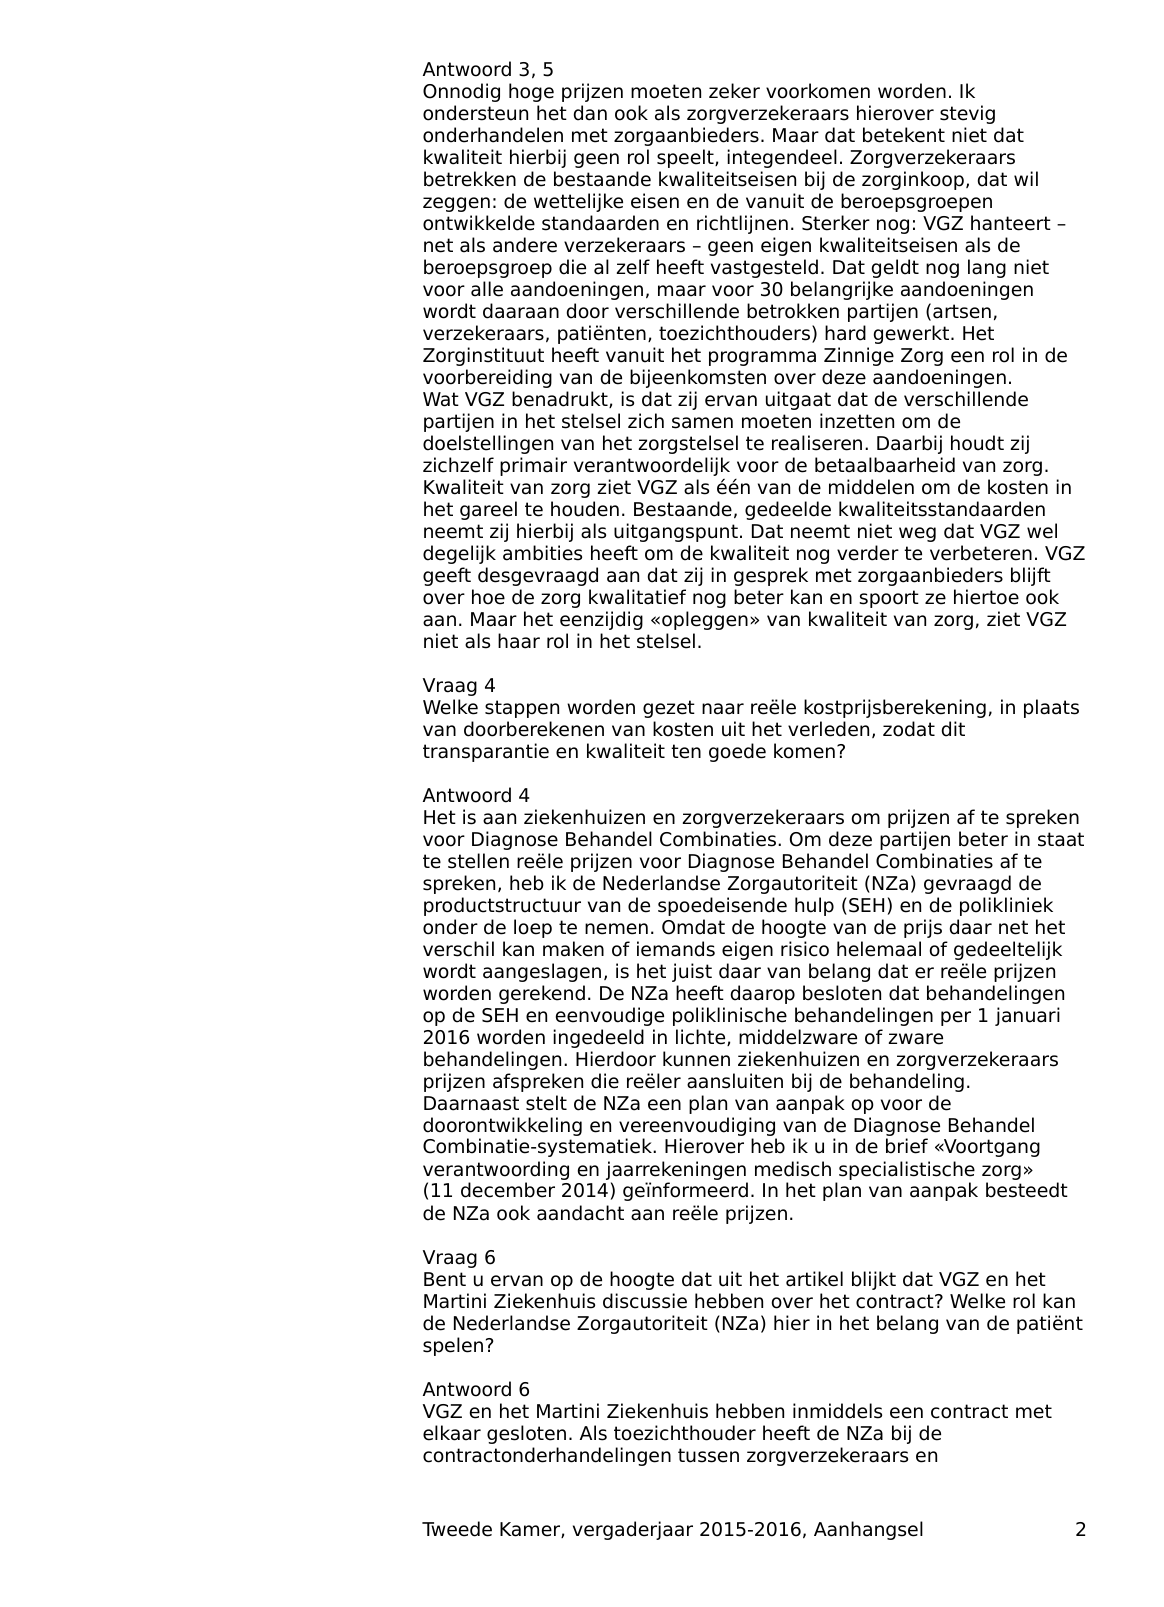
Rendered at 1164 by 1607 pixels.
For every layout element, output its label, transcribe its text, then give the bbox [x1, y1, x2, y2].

text Welke stappen worden gezet naar reële kostprijsberekening, in plaats van doorberekenen van kosten uit het verleden, zodat dit transparantie en kwaliteit ten goede komen? [422, 697, 1087, 763]
text Vraag 6 [422, 1247, 1087, 1268]
text Onnodig hoge prijzen moeten zeker voorkomen worden. Ik ondersteun het dan ook als zorgverzekeraars hierover stevig onderhandelen met zorgaanbieders. Maar dat betekent niet dat kwaliteit hierbij geen rol speelt, integendeel. Zorgverzekeraars betrekken de bestaande kwaliteitseisen bij de zorginkoop, dat wil zeggen: de wettelijke eisen en de vanuit de beroepsgroepen ontwikkelde standaarden en richtlijnen. Sterker nog: VGZ hanteert – net als andere verzekeraars – geen eigen kwaliteitseisen als de beroepsgroep die al zelf heeft vastgesteld. Dat geldt nog lang niet voor alle aandoeningen, maar voor 30 belangrijke aandoeningen wordt daaraan door verschillende betrokken partijen (artsen, verzekeraars, patiënten, toezichthouders) hard gewerkt. Het Zorginstituut heeft vanuit het programma Zinnige Zorg een rol in de voorbereiding van de bijeenkomsten over deze aandoeningen. [422, 81, 1087, 389]
text Antwoord 6 [422, 1379, 1087, 1401]
text Vraag 4 [422, 675, 1087, 697]
text Daarnaast stelt de NZa een plan van aanpak op voor de doorontwikkeling en vereenvoudiging van de Diagnose Behandel Combinatie-systematiek. Hierover heb ik u in de brief «Voortgang verantwoording en jaarrekeningen medisch specialistische zorg» (11 december 2014) geïnformeerd. In het plan van aanpak besteedt de NZa ook aandacht aan reële prijzen. [422, 1092, 1087, 1224]
text Antwoord 4 [422, 785, 1087, 807]
text VGZ en het Martini Ziekenhuis hebben inmiddels een contract met elkaar gesloten. Als toezichthouder heeft de NZa bij de contractonderhandelingen tussen zorgverzekeraars en [422, 1401, 1087, 1467]
text Antwoord 3, 5 [422, 59, 1087, 81]
text Wat VGZ benadrukt, is dat zij ervan uitgaat dat de verschillende partijen in het stelsel zich samen moeten inzetten om de doelstellingen van het zorgstelsel te realiseren. Daarbij houdt zij zichzelf primair verantwoordelijk voor de betaalbaarheid van zorg. Kwaliteit van zorg ziet VGZ als één van de middelen om de kosten in het gareel te houden. Bestaande, gedeelde kwaliteitsstandaarden neemt zij hierbij als uitgangspunt. Dat neemt niet weg dat VGZ wel degelijk ambities heeft om de kwaliteit nog verder te verbeteren. VGZ geeft desgevraagd aan dat zij in gesprek met zorgaanbieders blijft over hoe de zorg kwalitatief nog beter kan en spoort ze hiertoe ook aan. Maar het eenzijdig «opleggen» van kwaliteit van zorg, ziet VGZ niet als haar rol in het stelsel. [422, 389, 1087, 652]
text Bent u ervan op de hoogte dat uit het artikel blijkt dat VGZ en het Martini Ziekenhuis discussie hebben over het contract? Welke rol kan de Nederlandse Zorgautoriteit (NZa) hier in het belang van de patiënt spelen? [422, 1268, 1087, 1356]
text Het is aan ziekenhuizen en zorgverzekeraars om prijzen af te spreken voor Diagnose Behandel Combinaties. Om deze partijen beter in staat te stellen reële prijzen voor Diagnose Behandel Combinaties af te spreken, heb ik de Nederlandse Zorgautoriteit (NZa) gevraagd de productstructuur van de spoedeisende hulp (SEH) en de polikliniek onder de loep te nemen. Omdat de hoogte van de prijs daar net het verschil kan maken of iemands eigen risico helemaal of gedeeltelijk wordt aangeslagen, is het juist daar van belang dat er reële prijzen worden gerekend. De NZa heeft daarop besloten dat behandelingen op de SEH en eenvoudige poliklinische behandelingen per 1 januari 2016 worden ingedeeld in lichte, middelzware of zware behandelingen. Hierdoor kunnen ziekenhuizen en zorgverzekeraars prijzen afspreken die reëler aansluiten bij de behandeling. [422, 807, 1087, 1092]
